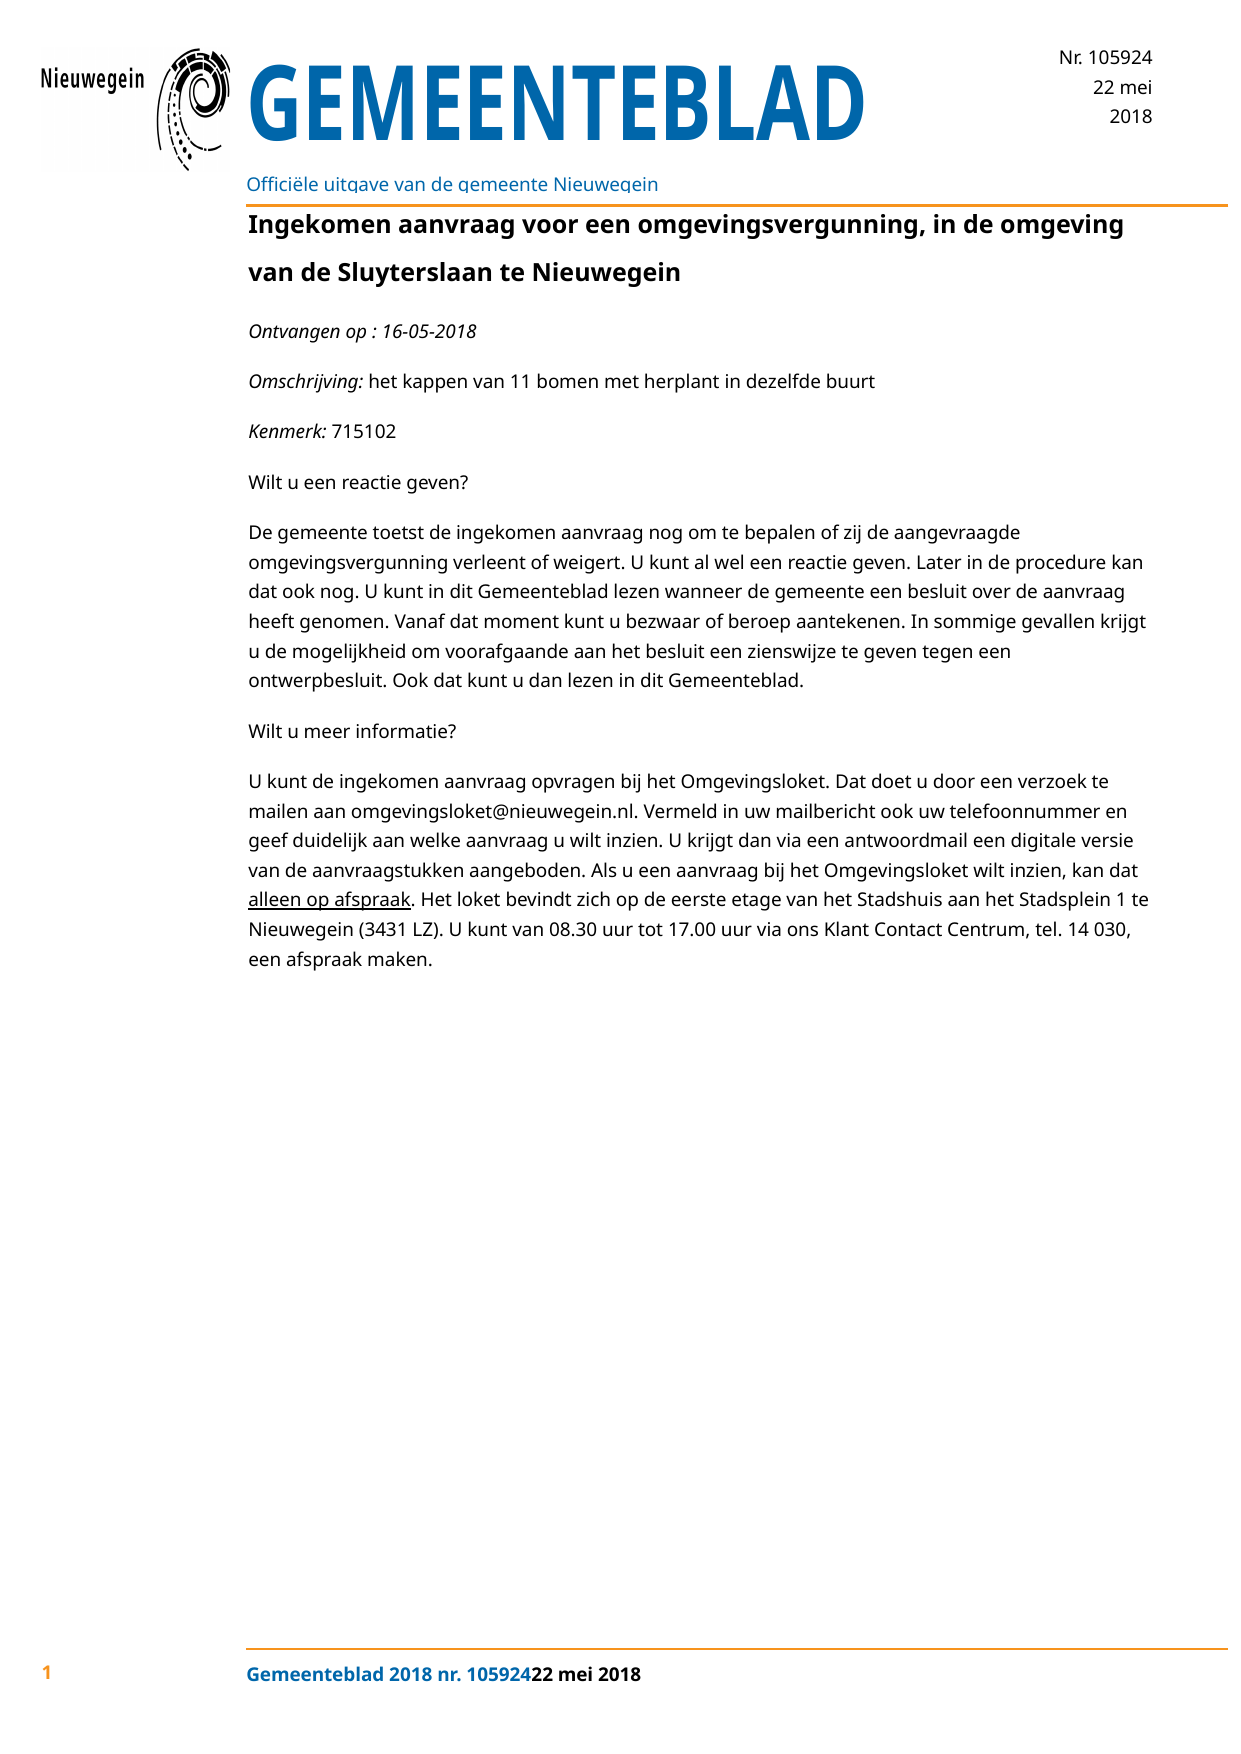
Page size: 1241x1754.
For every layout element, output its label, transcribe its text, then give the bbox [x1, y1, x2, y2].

text Ontvangen op : 16-05-2018 [248, 318, 1152, 344]
picture [41, 47, 231, 172]
text Omschrijving: het kappen van 11 bomen met herplant in dezelfde buurt [248, 368, 1152, 394]
text Wilt u een reactie geven? [248, 469, 1152, 495]
text De gemeente toetst de ingekomen aanvraag nog om te bepalen of zij de aangevraagde omgevingsvergunning verleent of weigert. U kunt al wel een reactie geven. Later in de procedure kan dat ook nog. U kunt in dit Gemeenteblad lezen wanneer de gemeente een besluit over de aanvraag heeft genomen. Vanaf dat moment kunt u bezwaar of beroep aantekenen. In sommige gevallen krijgt u de mogelijkheid om voorafgaande aan het besluit een zienswijze te geven tegen een ontwerpbesluit. Ook dat kunt u dan lezen in dit Gemeenteblad. [248, 519, 1152, 693]
text Wilt u meer informatie? [248, 718, 1152, 744]
text Ingekomen aanvraag voor een omgevingsvergunning, in de omgeving van de Sluyterslaan te Nieuwegein [248, 207, 1152, 288]
text Kenmerk: 715102 [248, 419, 1152, 444]
text U kunt de ingekomen aanvraag opvragen bij het Omgevingsloket. Dat doet u door een verzoek te mailen aan omgevingsloket@nieuwegein.nl. Vermeld in uw mailbericht ook uw telefoonnummer en geef duidelijk aan welke aanvraag u wilt inzien. U krijgt dan via een antwoordmail een digitale versie van de aanvraagstukken aangeboden. Als u een aanvraag bij het Omgevingsloket wilt inzien, kan dat alleen op afspraak. Het loket bevindt zich op de eerste etage van het Stadshuis aan het Stadsplein 1 te Nieuwegein (3431 LZ). U kunt van 08.30 uur tot 17.00 uur via ons Klant Contact Centrum, tel. 14 030, een afspraak maken. [248, 768, 1152, 972]
